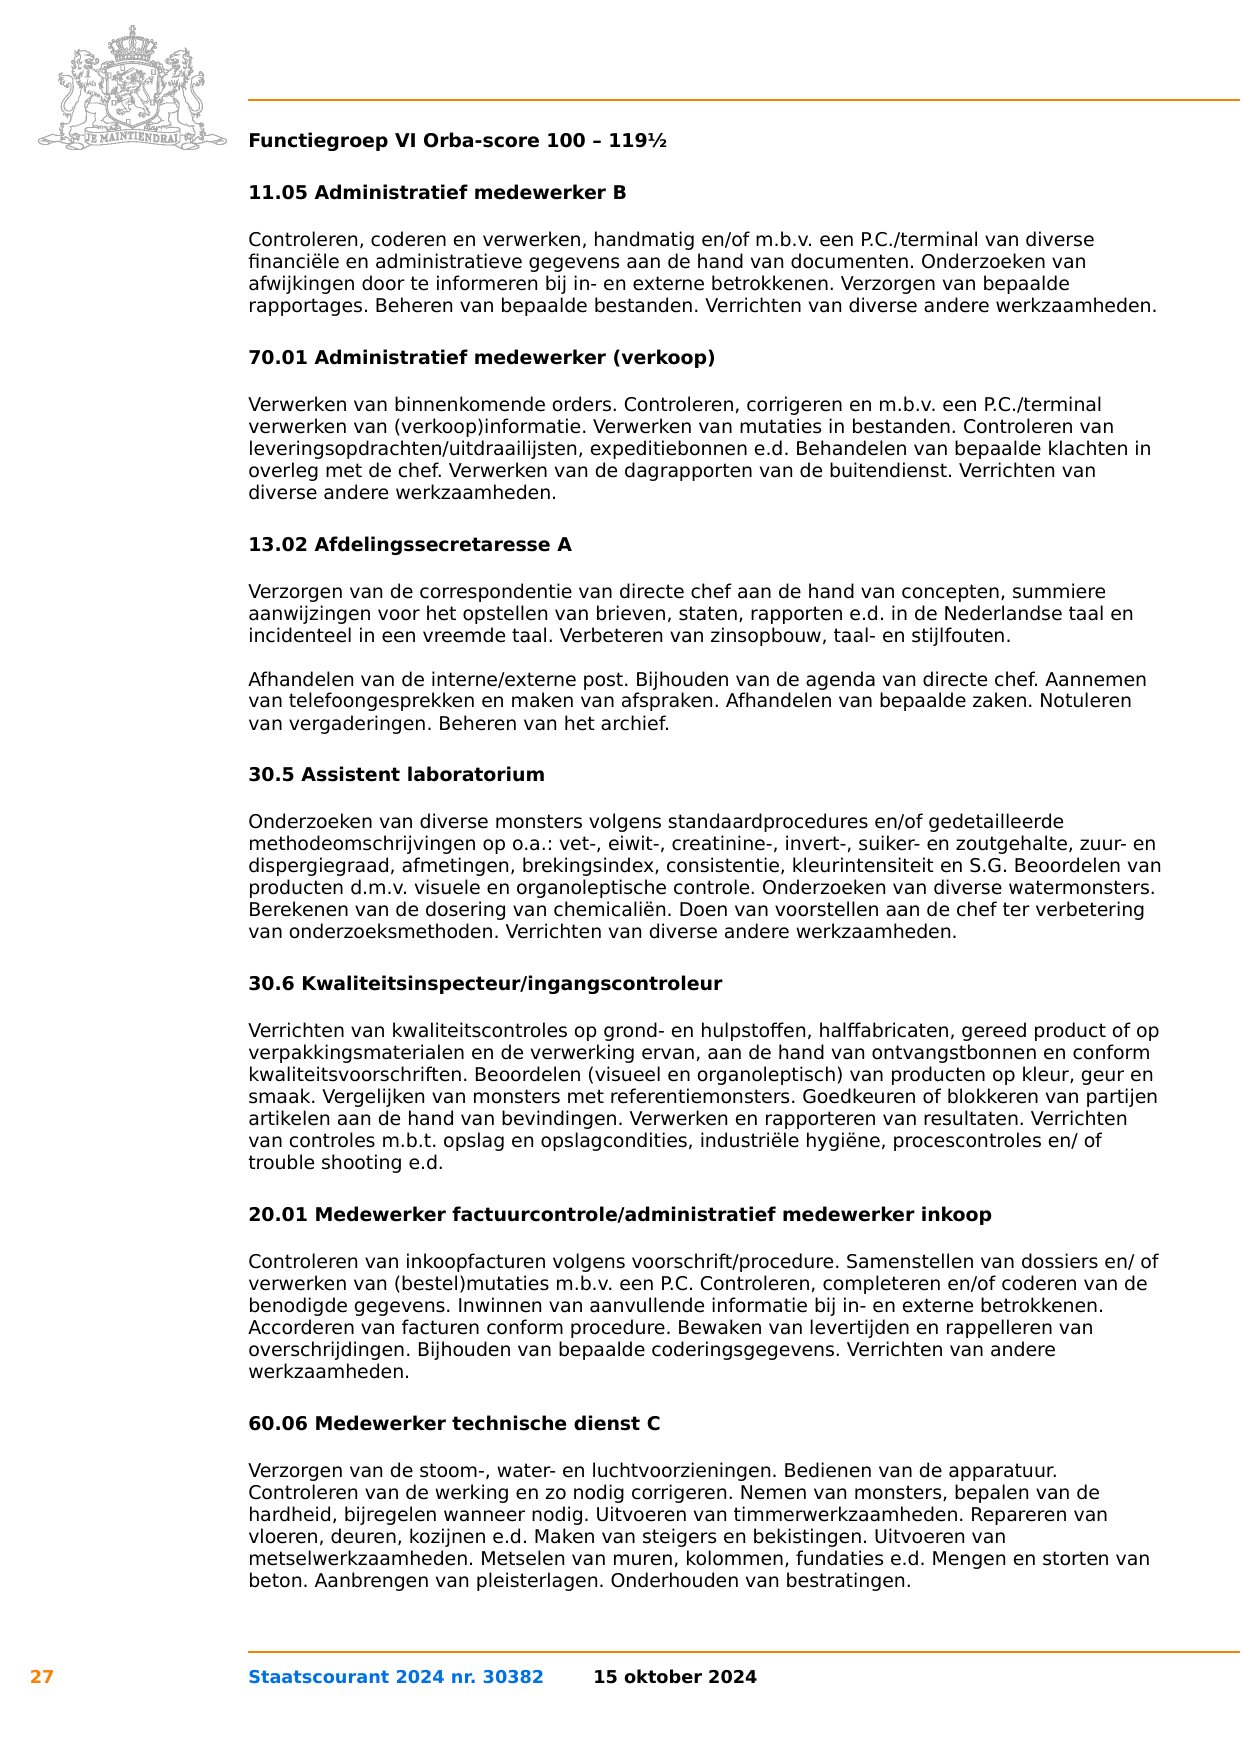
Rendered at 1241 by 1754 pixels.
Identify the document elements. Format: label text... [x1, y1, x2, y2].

subtitle 30.6 Kwaliteitsinspecteur/ingangscontroleur [248, 973, 1163, 995]
subtitle 70.01 Administratief medewerker (verkoop) [248, 347, 1163, 369]
text Verrichten van kwaliteitscontroles op grond- en hulpstoffen, halffabricaten, gereed product of op verpakkingsmaterialen en de verwerking ervan, aan de hand van ontvangstbonnen en conform kwaliteitsvoorschriften. Beoordelen (visueel en organoleptisch) van producten op kleur, geur en smaak. Vergelijken van monsters met referentiemonsters. Goedkeuren of blokkeren van partijen artikelen aan de hand van bevindingen. Verwerken en rapporteren van resultaten. Verrichten van controles m.b.t. opslag en opslagcondities, industriële hygiëne, procescontroles en/ of trouble shooting e.d. [248, 1020, 1163, 1174]
text Verwerken van binnenkomende orders. Controleren, corrigeren en m.b.v. een P.C./terminal verwerken van (verkoop)informatie. Verwerken van mutaties in bestanden. Controleren van leveringsopdrachten/uitdraailijsten, expeditiebonnen e.d. Behandelen van bepaalde klachten in overleg met de chef. Verwerken van de dagrapporten van de buitendienst. Verrichten van diverse andere werkzaamheden. [248, 394, 1163, 504]
subtitle Functiegroep VI Orba-score 100 – 119½ [248, 130, 1163, 152]
subtitle 11.05 Administratief medewerker B [248, 182, 1163, 204]
subtitle 60.06 Medewerker technische dienst C [248, 1413, 1163, 1435]
text Verzorgen van de correspondentie van directe chef aan de hand van concepten, summiere aanwijzingen voor het opstellen van brieven, staten, rapporten e.d. in de Nederlandse taal en incidenteel in een vreemde taal. Verbeteren van zinsopbouw, taal- en stijlfouten. [248, 581, 1163, 647]
text Verzorgen van de stoom-, water- en luchtvoorzieningen. Bedienen van de apparatuur. Controleren van de werking en zo nodig corrigeren. Nemen van monsters, bepalen van de hardheid, bijregelen wanneer nodig. Uitvoeren van timmerwerkzaamheden. Repareren van vloeren, deuren, kozijnen e.d. Maken van steigers en bekistingen. Uitvoeren van metselwerkzaamheden. Metselen van muren, kolommen, fundaties e.d. Mengen en storten van beton. Aanbrengen van pleisterlagen. Onderhouden van bestratingen. [248, 1460, 1163, 1592]
subtitle 30.5 Assistent laboratorium [248, 764, 1163, 786]
subtitle 13.02 Afdelingssecretaresse A [248, 534, 1163, 556]
text Onderzoeken van diverse monsters volgens standaardprocedures en/of gedetailleerde methodeomschrijvingen op o.a.: vet-, eiwit-, creatinine-, invert-, suiker- en zoutgehalte, zuur- en dispergiegraad, afmetingen, brekingsindex, consistentie, kleurintensiteit en S.G. Beoordelen van producten d.m.v. visuele en organoleptische controle. Onderzoeken van diverse watermonsters. Berekenen van de dosering van chemicaliën. Doen van voorstellen aan de chef ter verbetering van onderzoeksmethoden. Verrichten van diverse andere werkzaamheden. [248, 811, 1163, 943]
subtitle 20.01 Medewerker factuurcontrole/administratief medewerker inkoop [248, 1204, 1163, 1226]
text Afhandelen van de interne/externe post. Bijhouden van de agenda van directe chef. Aannemen van telefoongesprekken en maken van afspraken. Afhandelen van bepaalde zaken. Notuleren van vergaderingen. Beheren van het archief. [248, 668, 1163, 734]
picture [38, 25, 227, 150]
text Controleren, coderen en verwerken, handmatig en/of m.b.v. een P.C./terminal van diverse financiële en administratieve gegevens aan de hand van documenten. Onderzoeken van afwijkingen door te informeren bij in- en externe betrokkenen. Verzorgen van bepaalde rapportages. Beheren van bepaalde bestanden. Verrichten van diverse andere werkzaamheden. [248, 229, 1163, 317]
text Controleren van inkoopfacturen volgens voorschrift/procedure. Samenstellen van dossiers en/ of verwerken van (bestel)mutaties m.b.v. een P.C. Controleren, completeren en/of coderen van de benodigde gegevens. Inwinnen van aanvullende informatie bij in- en externe betrokkenen. Accorderen van facturen conform procedure. Bewaken van levertijden en rappelleren van overschrijdingen. Bijhouden van bepaalde coderingsgegevens. Verrichten van andere werkzaamheden. [248, 1251, 1163, 1383]
